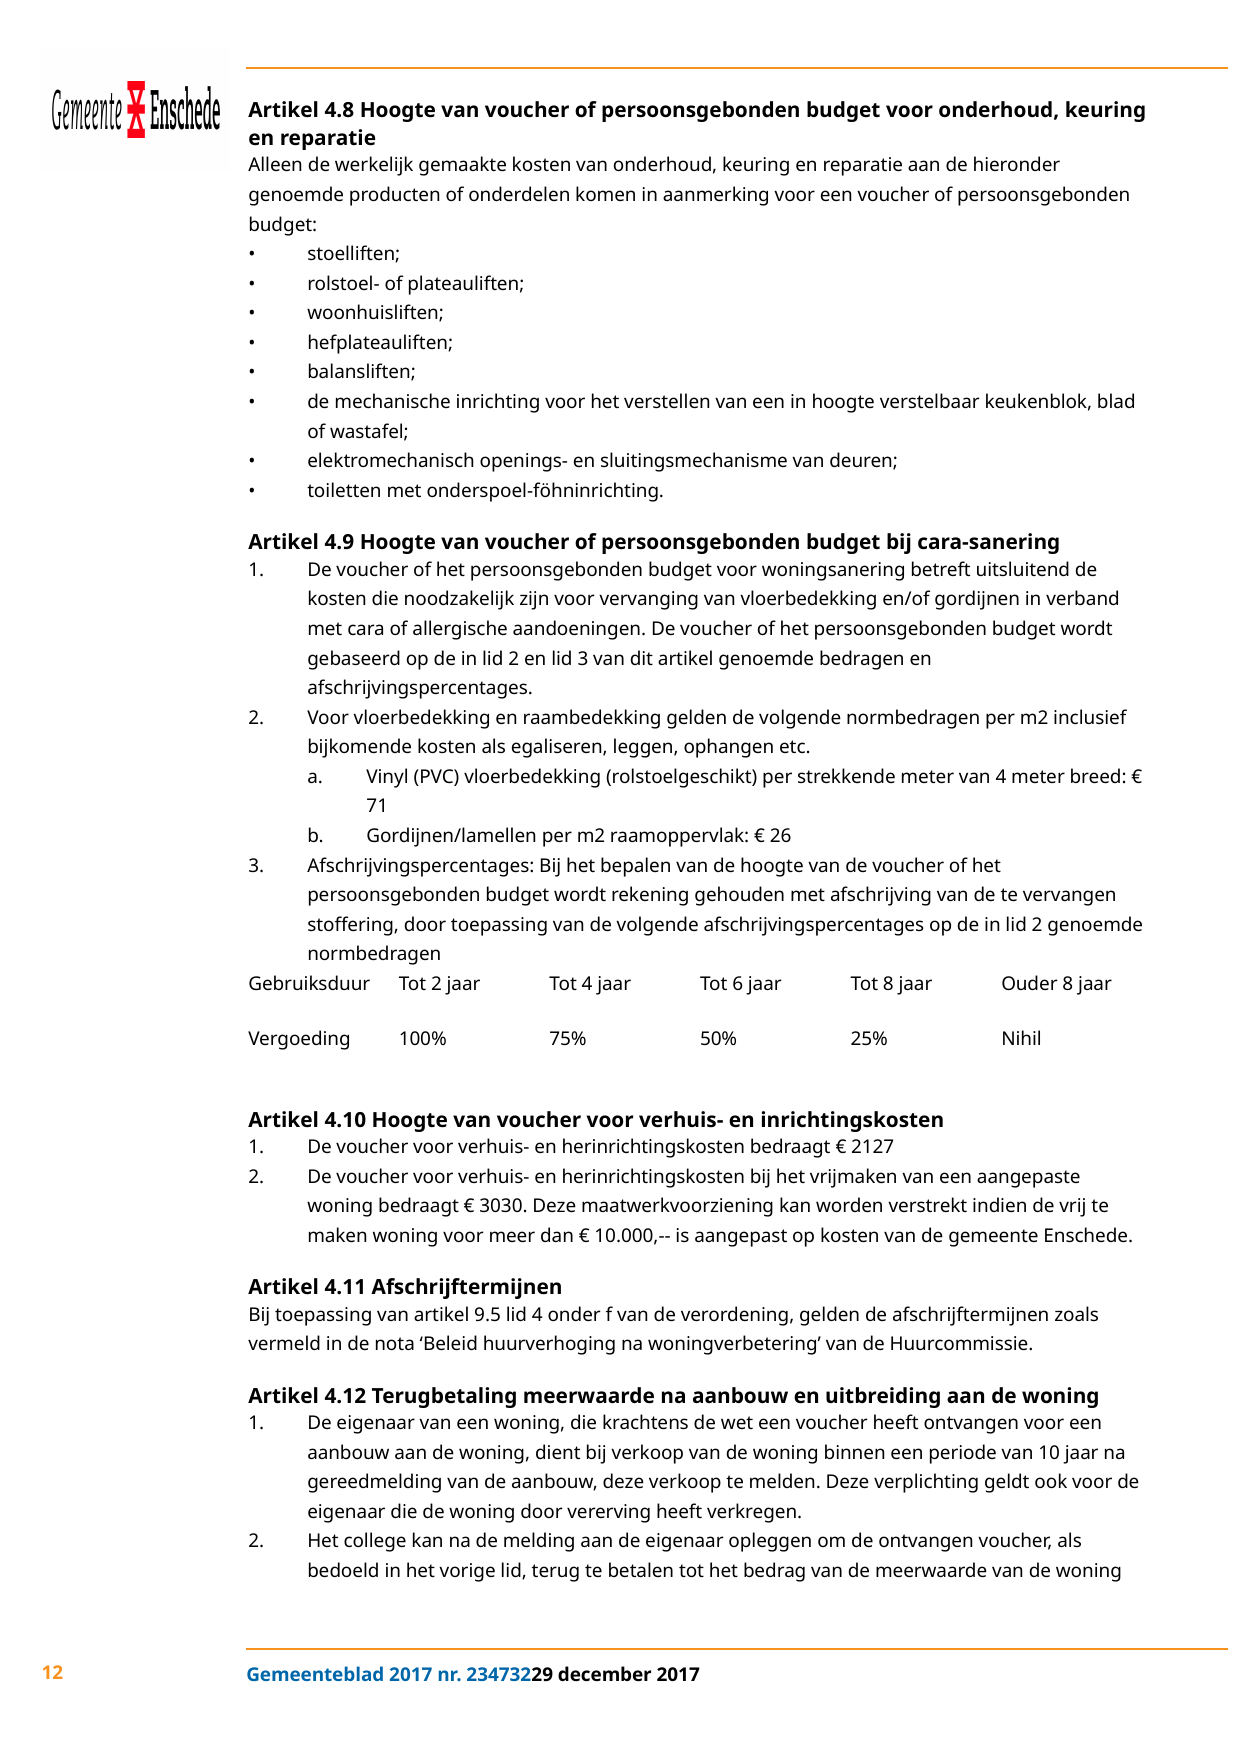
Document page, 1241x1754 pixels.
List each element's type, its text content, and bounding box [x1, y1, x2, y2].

list rolstoel- of plateauliften; [248, 270, 1152, 296]
table_header Tot 6 jaar [700, 970, 850, 1026]
text Artikel 4.9 Hoogte van voucher of persoonsgebonden budget bij cara-sanering [248, 527, 1152, 556]
text Artikel 4.11 Afschrijftermijnen [248, 1272, 1152, 1301]
list Voor vloerbedekking en raambedekking gelden de volgende normbedragen per m2 inclusief bijkomende kosten als egaliseren, leggen, ophangen etc. [248, 704, 1152, 759]
text Artikel 4.8 Hoogte van voucher of persoonsgebonden budget voor onderhoud, keuring en reparatie [248, 95, 1152, 152]
table_cell Vergoeding [248, 1026, 398, 1051]
table_cell 100% [399, 1026, 549, 1051]
table_header Tot 8 jaar [850, 970, 1001, 1026]
text Artikel 4.10 Hoogte van voucher voor verhuis- en inrichtingskosten [248, 1105, 1152, 1133]
table_header Ouder 8 jaar [1001, 970, 1152, 1026]
list De voucher voor verhuis- en herinrichtingskosten bedraagt € 2127 [248, 1133, 1152, 1159]
list hefplateauliften; [248, 329, 1152, 355]
list woonhuisliften; [248, 299, 1152, 325]
table_cell Nihil [1001, 1026, 1152, 1051]
list elektromechanisch openings- en sluitingsmechanisme van deuren; [248, 447, 1152, 473]
text Bij toepassing van artikel 9.5 lid 4 onder f van de verordening, gelden de afschrijftermijnen zoals vermeld in de nota ‘Beleid huurverhoging na woningverbetering’ van de Huurcommissie. [248, 1301, 1152, 1356]
list Vinyl (PVC) vloerbedekking (rolstoelgeschikt) per strekkende meter van 4 meter breed: € 71 [307, 763, 1152, 818]
table_header Tot 2 jaar [399, 970, 549, 1026]
list De eigenaar van een woning, die krachtens de wet een voucher heeft ontvangen voor een aanbouw aan de woning, dient bij verkoop van de woning binnen een periode van 10 jaar na gereedmelding van de aanbouw, deze verkoop te melden. Deze verplichting geldt ook voor de eigenaar die de woning door vererving heeft verkregen. [248, 1409, 1152, 1524]
picture [41, 47, 231, 172]
table_header Gebruiksduur [248, 970, 398, 1026]
table_cell 50% [700, 1026, 850, 1051]
list Het college kan na de melding aan de eigenaar opleggen om de ontvangen voucher, als bedoeld in het vorige lid, terug te betalen tot het bedrag van de meerwaarde van de woning [248, 1528, 1152, 1583]
list Gordijnen/lamellen per m2 raamoppervlak: € 26 [307, 822, 1152, 848]
list De voucher voor verhuis- en herinrichtingskosten bij het vrijmaken van een aangepaste woning bedraagt € 3030. Deze maatwerkvoorziening kan worden verstrekt indien de vrij te maken woning voor meer dan € 10.000,-- is aangepast op kosten van de gemeente Enschede. [248, 1163, 1152, 1248]
table_cell 75% [549, 1026, 700, 1051]
table_header Tot 4 jaar [549, 970, 700, 1026]
text Alleen de werkelijk gemaakte kosten van onderhoud, keuring en reparatie aan de hieronder genoemde producten of onderdelen komen in aanmerking voor een voucher of persoonsgebonden budget: [248, 152, 1152, 237]
text Artikel 4.12 Terugbetaling meerwaarde na aanbouw en uitbreiding aan de woning [248, 1381, 1152, 1409]
list Afschrijvingspercentages: Bij het bepalen van de hoogte van de voucher of het persoonsgebonden budget wordt rekening gehouden met afschrijving van de te vervangen stoffering, door toepassing van de volgende afschrijvingspercentages op de in lid 2 genoemde normbedragen [248, 852, 1152, 966]
table_cell 25% [850, 1026, 1001, 1051]
list de mechanische inrichting voor het verstellen van een in hoogte verstelbaar keukenblok, blad of wastafel; [248, 388, 1152, 444]
list balansliften; [248, 359, 1152, 384]
list De voucher of het persoonsgebonden budget voor woningsanering betreft uitsluitend de kosten die noodzakelijk zijn voor vervanging van vloerbedekking en/of gordijnen in verband met cara of allergische aandoeningen. De voucher of het persoonsgebonden budget wordt gebaseerd op de in lid 2 en lid 3 van dit artikel genoemde bedragen en afschrijvingspercentages. [248, 556, 1152, 700]
list toiletten met onderspoel-föhninrichting. [248, 477, 1152, 503]
list stoelliften; [248, 240, 1152, 266]
